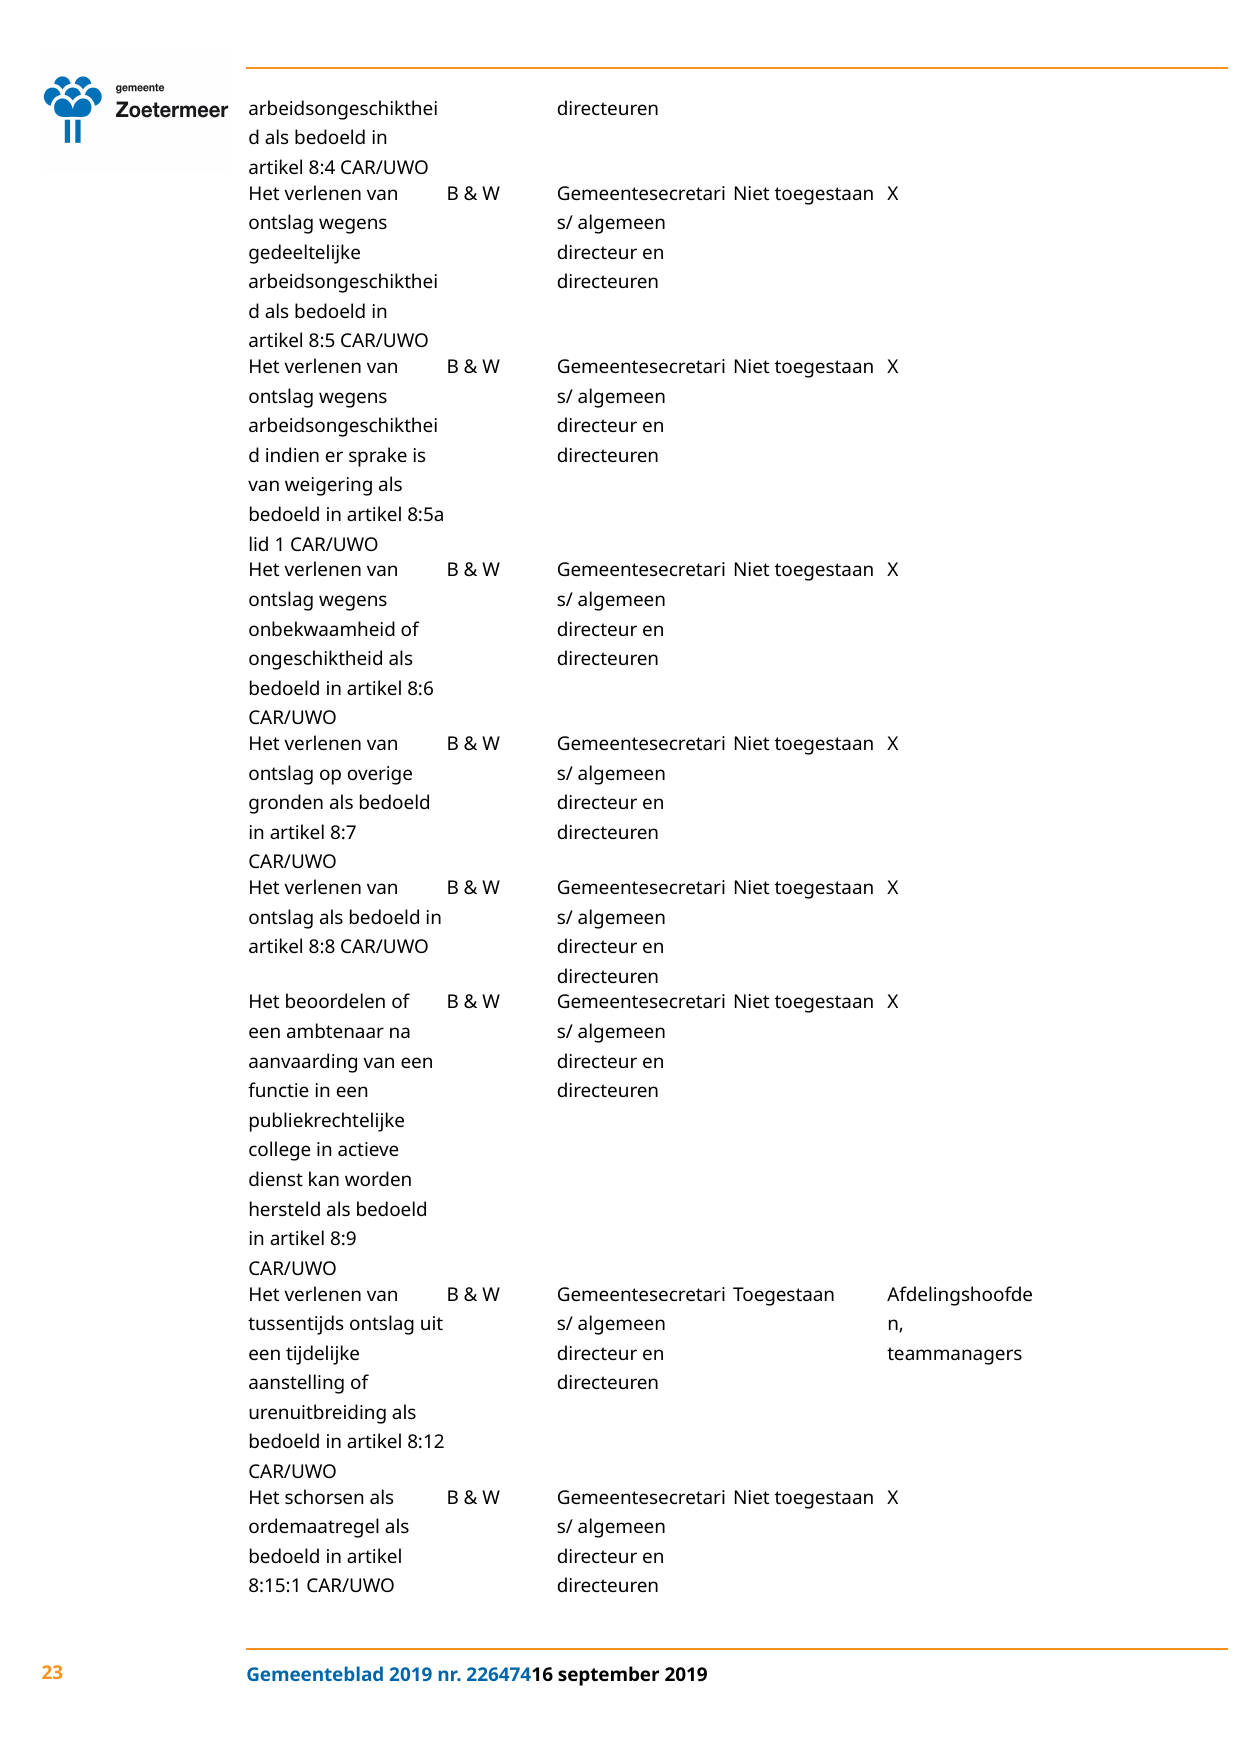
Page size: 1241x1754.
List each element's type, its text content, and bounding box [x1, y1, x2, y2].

table_cell Het beoordelen of een ambtenaar na aanvaarding van een functie in een publiekrechtelijke college in actieve dienst kan worden hersteld als bedoeld in artikel 8:9 CAR/UWO [248, 989, 446, 1281]
table_cell Het verlenen van ontslag op overige gronden als bedoeld in artikel 8:7 CAR/UWO [248, 730, 446, 874]
table_cell Gemeentesecretaris/ algemeen directeur en directeuren [557, 557, 733, 730]
table_cell X [887, 353, 1041, 557]
table_cell Afdelingshoofden, teammanagers [887, 1281, 1041, 1484]
table_cell Het schorsen als ordemaatregel als bedoeld in artikel 8:15:1 CAR/UWO [248, 1484, 446, 1598]
table_cell Niet toegestaan [733, 180, 887, 353]
table_cell Gemeentesecretaris/ algemeen directeur en directeuren [557, 1281, 733, 1484]
table_cell Niet toegestaan [733, 874, 887, 989]
table_cell Toegestaan [733, 1281, 887, 1484]
table_cell X [887, 180, 1041, 353]
table_cell B & W [446, 557, 557, 730]
table_cell X [887, 730, 1041, 874]
table_cell X [887, 989, 1041, 1281]
table_cell Niet toegestaan [733, 1484, 887, 1598]
table_cell Niet toegestaan [733, 557, 887, 730]
table_cell [887, 95, 1041, 180]
table_cell Niet toegestaan [733, 989, 887, 1281]
table_cell Het verlenen van ontslag als bedoeld in artikel 8:8 CAR/UWO [248, 874, 446, 989]
table_cell B & W [446, 1281, 557, 1484]
table_cell Het verlenen van ontslag wegens gedeeltelijke arbeidsongeschiktheid als bedoeld in artikel 8:5 CAR/UWO [248, 180, 446, 353]
table_cell directeuren [557, 95, 733, 180]
table_cell [446, 95, 557, 180]
table_cell Gemeentesecretaris/ algemeen directeur en directeuren [557, 730, 733, 874]
table_cell B & W [446, 730, 557, 874]
table_cell Het verlenen van tussentijds ontslag uit een tijdelijke aanstelling of urenuitbreiding als bedoeld in artikel 8:12 CAR/UWO [248, 1281, 446, 1484]
table_cell X [887, 1484, 1041, 1598]
table_cell Het verlenen van ontslag wegens onbekwaamheid of ongeschiktheid als bedoeld in artikel 8:6 CAR/UWO [248, 557, 446, 730]
table_cell Niet toegestaan [733, 353, 887, 557]
picture [41, 47, 231, 172]
table_cell Gemeentesecretaris/ algemeen directeur en directeuren [557, 989, 733, 1281]
table_cell X [887, 557, 1041, 730]
table_cell Gemeentesecretaris/ algemeen directeur en directeuren [557, 1484, 733, 1598]
table_cell B & W [446, 989, 557, 1281]
table_cell B & W [446, 1484, 557, 1598]
table_cell B & W [446, 180, 557, 353]
table_cell B & W [446, 874, 557, 989]
table_cell Het verlenen van ontslag wegens arbeidsongeschiktheid indien er sprake is van weigering als bedoeld in artikel 8:5a lid 1 CAR/UWO [248, 353, 446, 557]
table_cell Gemeentesecretaris/ algemeen directeur en directeuren [557, 353, 733, 557]
table_cell Gemeentesecretaris/ algemeen directeur en directeuren [557, 874, 733, 989]
table_cell Gemeentesecretaris/ algemeen directeur en directeuren [557, 180, 733, 353]
table_cell B & W [446, 353, 557, 557]
table_cell arbeidsongeschiktheid als bedoeld in artikel 8:4 CAR/UWO [248, 95, 446, 180]
table_cell [733, 95, 887, 180]
table_cell Niet toegestaan [733, 730, 887, 874]
table_cell X [887, 874, 1041, 989]
